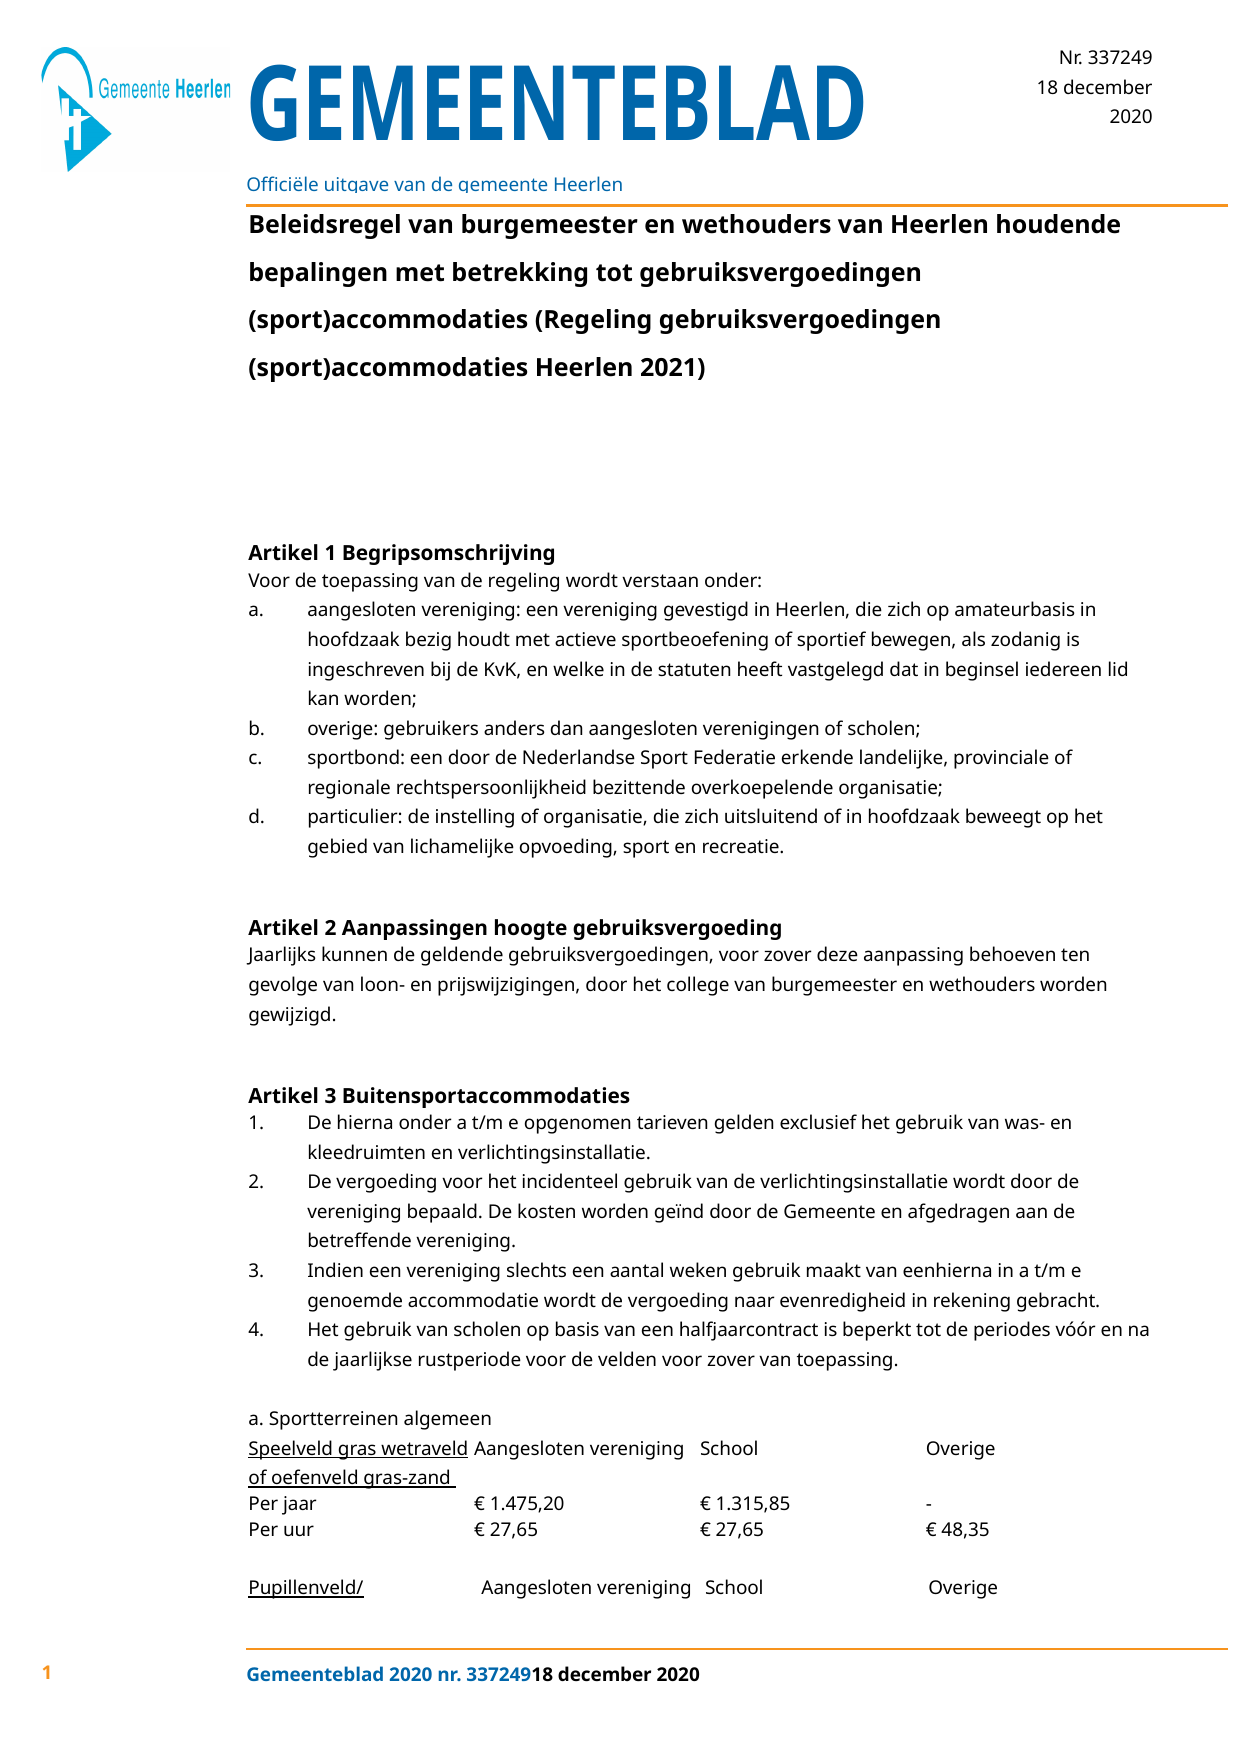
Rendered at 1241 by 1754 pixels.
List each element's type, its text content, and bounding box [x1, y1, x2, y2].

table_header Aangesloten vereniging [481, 1575, 705, 1600]
text Artikel 2 Aanpassingen hoogte gebruiksvergoeding [248, 913, 1152, 942]
list Indien een vereniging slechts een aantal weken gebruik maakt van eenhierna in a t/m e genoemde accommodatie wordt de vergoeding naar evenredigheid in rekening gebracht. [248, 1257, 1152, 1312]
table_cell € 48,35 [926, 1516, 1152, 1542]
text Artikel 1 Begripsomschrijving [248, 538, 1152, 567]
table_cell € 1.315,85 [700, 1490, 926, 1516]
table_cell € 27,65 [700, 1516, 926, 1542]
table_header School [700, 1435, 926, 1490]
table_cell - [926, 1490, 1152, 1516]
table_header School [705, 1575, 928, 1600]
list De vergoeding voor het incidenteel gebruik van de verlichtingsinstallatie wordt door de vereniging bepaald. De kosten worden geïnd door de Gemeente en afgedragen aan de betreffende vereniging. [248, 1168, 1152, 1253]
text a. Sportterreinen algemeen [248, 1405, 1152, 1431]
table_cell Per uur [248, 1516, 474, 1542]
list sportbond: een door de Nederlandse Sport Federatie erkende landelijke, provinciale of regionale rechtspersoonlijkheid bezittende overkoepelende organisatie; [248, 744, 1152, 800]
list particulier: de instelling of organisatie, die zich uitsluitend of in hoofdzaak beweegt op het gebied van lichamelijke opvoeding, sport en recreatie. [248, 804, 1152, 859]
list Het gebruik van scholen op basis van een halfjaarcontract is beperkt tot de periodes vóór en na de jaarlijkse rustperiode voor de velden voor zover van toepassing. [248, 1316, 1152, 1372]
table_header Aangesloten vereniging [474, 1435, 700, 1490]
table_header Pupillenveld/ [248, 1575, 481, 1600]
table_header Overige [926, 1435, 1152, 1490]
picture [41, 47, 59, 70]
text Artikel 3 Buitensportaccommodaties [248, 1081, 1152, 1109]
table_header Overige [928, 1575, 1152, 1600]
table_cell € 27,65 [474, 1516, 700, 1542]
list De hierna onder a t/m e opgenomen tarieven gelden exclusief het gebruik van was- en kleedruimten en verlichtingsinstallatie. [248, 1109, 1152, 1164]
list aangesloten vereniging: een vereniging gevestigd in Heerlen, die zich op amateurbasis in hoofdzaak bezig houdt met actieve sportbeoefening of sportief bewegen, als zodanig is ingeschreven bij de KvK, en welke in de statuten heeft vastgelegd dat in beginsel iedereen lid kan worden; [248, 597, 1152, 711]
list overige: gebruikers anders dan aangesloten verenigingen of scholen; [248, 715, 1152, 741]
text Beleidsregel van burgemeester en wethouders van Heerlen houdende bepalingen met betrekking tot gebruiksvergoedingen (sport)accommodaties (Regeling gebruiksvergoedingen (sport)accommodaties Heerlen 2021) [248, 207, 1152, 384]
text Voor de toepassing van de regeling wordt verstaan onder: [248, 567, 1152, 593]
table_cell € 1.475,20 [474, 1490, 700, 1516]
table_header Speelveld gras wetraveld of oefenveld gras-zand [248, 1435, 474, 1490]
picture [41, 47, 231, 172]
text Jaarlijks kunnen de geldende gebruiksvergoedingen, voor zover deze aanpassing behoeven ten gevolge van loon- en prijswijzigingen, door het college van burgemeester en wethouders worden gewijzigd. [248, 942, 1152, 1027]
table_cell Per jaar [248, 1490, 474, 1516]
